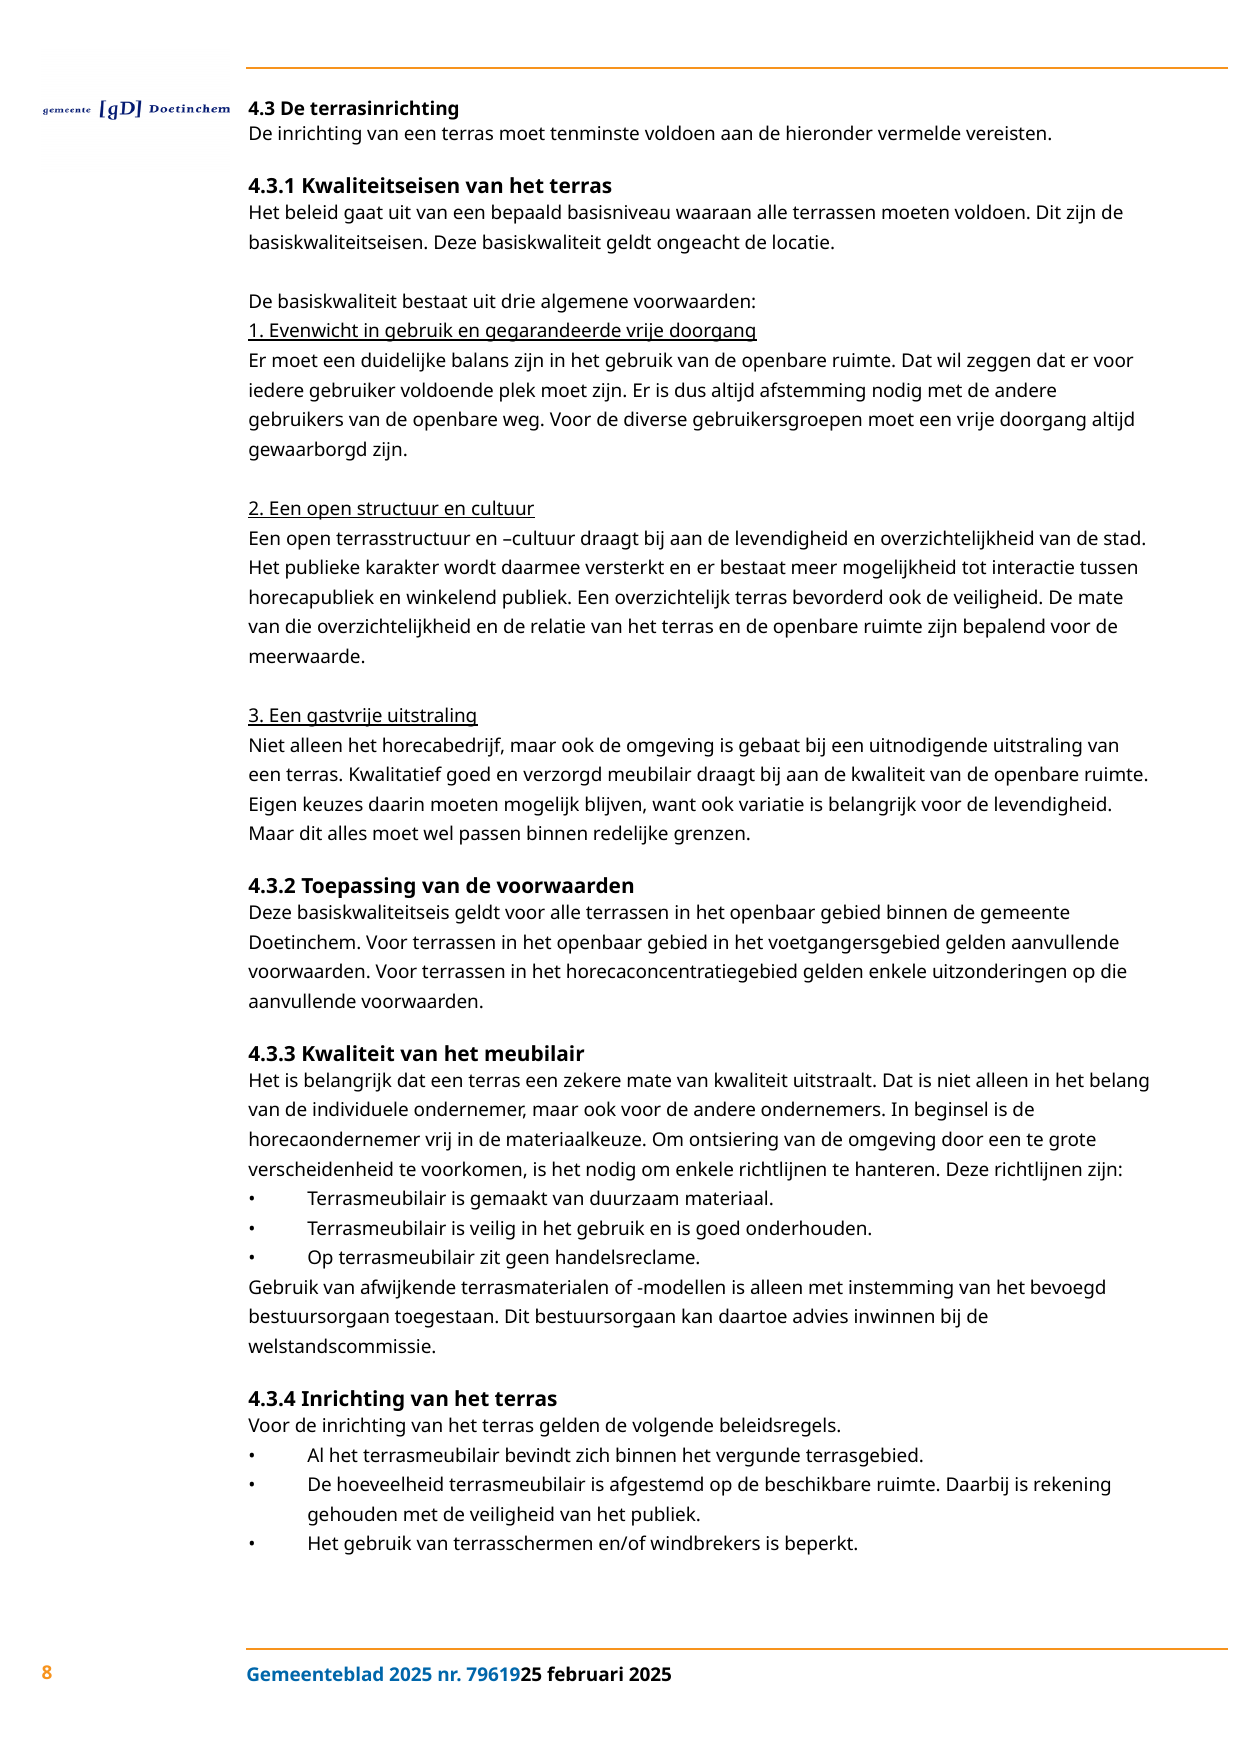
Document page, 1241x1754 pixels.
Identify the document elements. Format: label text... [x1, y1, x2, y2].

text 2. Een open structuur en cultuur [248, 495, 1152, 521]
text 4.3.3 Kwaliteit van het meubilair [248, 1039, 1152, 1067]
text Het beleid gaat uit van een bepaald basisniveau waaraan alle terrassen moeten voldoen. Dit zijn de basiskwaliteitseisen. Deze basiskwaliteit geldt ongeacht de locatie. [248, 199, 1152, 255]
list Het gebruik van terrasschermen en/of windbrekers is beperkt. [248, 1531, 1152, 1556]
text Voor de inrichting van het terras gelden de volgende beleidsregels. [248, 1412, 1152, 1438]
text 4.3.4 Inrichting van het terras [248, 1384, 1152, 1412]
text 4.3 De terrasinrichting [248, 95, 1152, 121]
text Gebruik van afwijkende terrasmaterialen of -modellen is alleen met instemming van het bevoegd bestuursorgaan toegestaan. Dit bestuursorgaan kan daartoe advies inwinnen bij de welstandscommissie. [248, 1274, 1152, 1359]
text Deze basiskwaliteitseis geldt voor alle terrassen in het openbaar gebied binnen de gemeente Doetinchem. Voor terrassen in het openbaar gebied in het voetgangersgebied gelden aanvullende voorwaarden. Voor terrassen in het horecaconcentratiegebied gelden enkele uitzonderingen op die aanvullende voorwaarden. [248, 899, 1152, 1014]
text 1. Evenwicht in gebruik en gegarandeerde vrije doorgang [248, 318, 1152, 343]
text 4.3.2 Toepassing van de voorwaarden [248, 871, 1152, 899]
text De inrichting van een terras moet tenminste voldoen aan de hieronder vermelde vereisten. [248, 121, 1152, 146]
picture [41, 47, 231, 172]
list Terrasmeubilair is veilig in het gebruik en is goed onderhouden. [248, 1215, 1152, 1241]
text Een open terrasstructuur en –cultuur draagt bij aan de levendigheid en overzichtelijkheid van de stad. Het publieke karakter wordt daarmee versterkt en er bestaat meer mogelijkheid tot interactie tussen horecapubliek en winkelend publiek. Een overzichtelijk terras bevorderd ook de veiligheid. De mate van die overzichtelijkheid en de relatie van het terras en de openbare ruimte zijn bepalend voor de meerwaarde. [248, 525, 1152, 669]
text Er moet een duidelijke balans zijn in het gebruik van de openbare ruimte. Dat wil zeggen dat er voor iedere gebruiker voldoende plek moet zijn. Er is dus altijd afstemming nodig met de andere gebruikers van de openbare weg. Voor de diverse gebruikersgroepen moet een vrije doorgang altijd gewaarborgd zijn. [248, 347, 1152, 462]
text Niet alleen het horecabedrijf, maar ook de omgeving is gebaat bij een uitnodigende uitstraling van een terras. Kwalitatief goed en verzorgd meubilair draagt bij aan de kwaliteit van de openbare ruimte. Eigen keuzes daarin moeten mogelijk blijven, want ook variatie is belangrijk voor de levendigheid. Maar dit alles moet wel passen binnen redelijke grenzen. [248, 732, 1152, 846]
text 3. Een gastvrije uitstraling [248, 702, 1152, 728]
list Al het terrasmeubilair bevindt zich binnen het vergunde terrasgebied. [248, 1442, 1152, 1467]
text Het is belangrijk dat een terras een zekere mate van kwaliteit uitstraalt. Dat is niet alleen in het belang van de individuele ondernemer, maar ook voor de andere ondernemers. In beginsel is de horecaondernemer vrij in de materiaalkeuze. Om ontsiering van de omgeving door een te grote verscheidenheid te voorkomen, is het nodig om enkele richtlijnen te hanteren. Deze richtlijnen zijn: [248, 1067, 1152, 1182]
list De hoeveelheid terrasmeubilair is afgestemd op de beschikbare ruimte. Daarbij is rekening gehouden met de veiligheid van het publiek. [248, 1471, 1152, 1527]
text 4.3.1 Kwaliteitseisen van het terras [248, 171, 1152, 199]
list Terrasmeubilair is gemaakt van duurzaam materiaal. [248, 1185, 1152, 1211]
list Op terrasmeubilair zit geen handelsreclame. [248, 1244, 1152, 1270]
text De basiskwaliteit bestaat uit drie algemene voorwaarden: [248, 288, 1152, 314]
